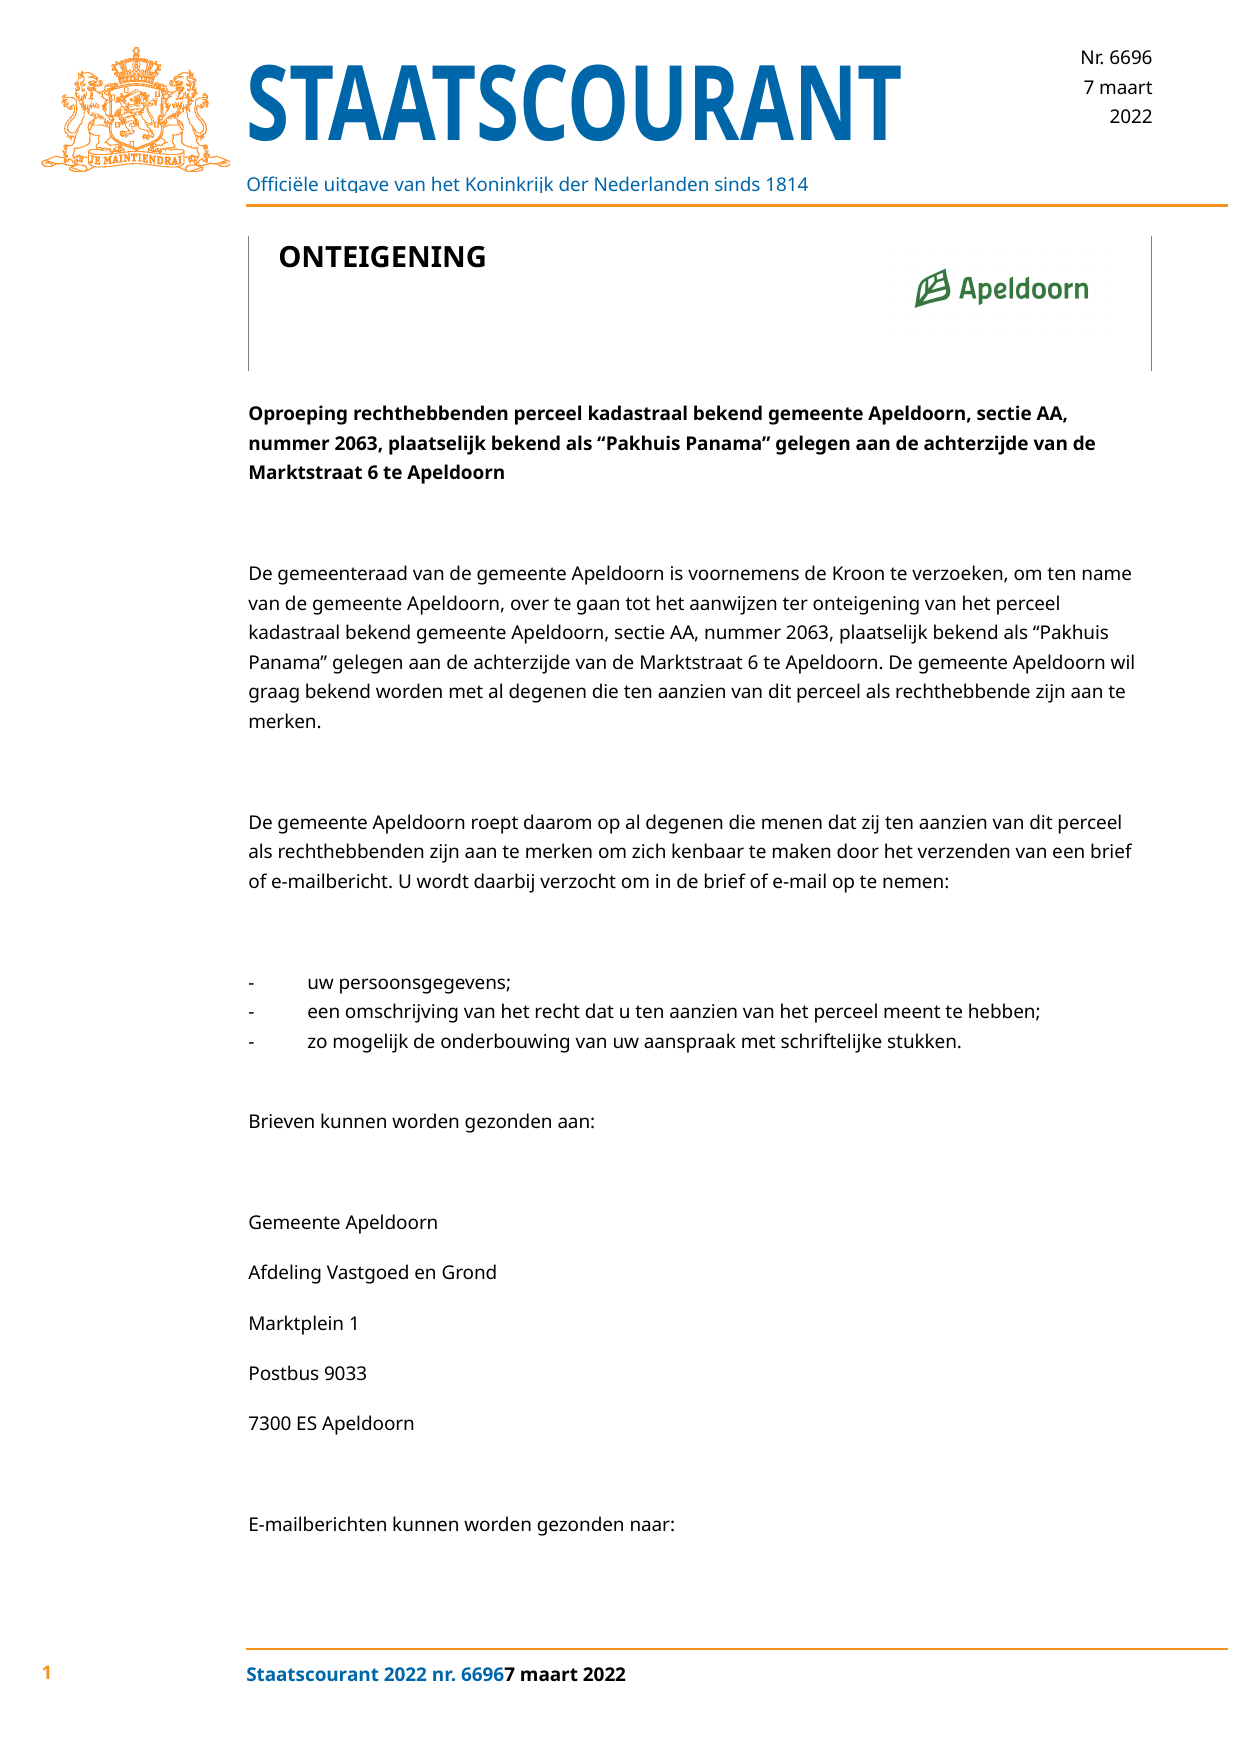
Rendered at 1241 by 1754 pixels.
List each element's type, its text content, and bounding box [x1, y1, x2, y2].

picture [41, 47, 231, 172]
text Oproeping rechthebbenden perceel kadastraal bekend gemeente Apeldoorn, sectie AA, nummer 2063, plaatselijk bekend als “Pakhuis Panama” gelegen aan de achterzijde van de Marktstraat 6 te Apeldoorn [248, 400, 1152, 485]
text Afdeling Vastgoed en Grond [248, 1259, 1152, 1285]
table_header [850, 236, 1151, 371]
text Marktplein 1 [248, 1310, 1152, 1335]
table_header ONTEIGENING [249, 236, 850, 371]
text Brieven kunnen worden gezonden aan: [248, 1108, 1152, 1134]
list een omschrijving van het recht dat u ten aanzien van het perceel meent te hebben; [248, 998, 1152, 1024]
text De gemeenteraad van de gemeente Apeldoorn is voornemens de Kroon te verzoeken, om ten name van de gemeente Apeldoorn, over te gaan tot het aanwijzen ter onteigening van het perceel kadastraal bekend gemeente Apeldoorn, sectie AA, nummer 2063, plaatselijk bekend als “Pakhuis Panama” gelegen aan de achterzijde van de Marktstraat 6 te Apeldoorn. De gemeente Apeldoorn wil graag bekend worden met al degenen die ten aanzien van dit perceel als rechthebbende zijn aan te merken. [248, 560, 1152, 734]
list uw persoonsgegevens; [248, 969, 1152, 994]
text E-mailberichten kunnen worden gezonden naar: [248, 1511, 1152, 1537]
text 7300 ES Apeldoorn [248, 1411, 1152, 1436]
list zo mogelijk de onderbouwing van uw aanspraak met schriftelijke stukken. [248, 1028, 1152, 1054]
text De gemeente Apeldoorn roept daarom op al degenen die menen dat zij ten aanzien van dit perceel als rechthebbenden zijn aan te merken om zich kenbaar te maken door het verzenden van een brief of e-mailbericht. U wordt daarbij verzocht om in de brief of e-mail op te nemen: [248, 809, 1152, 894]
picture [882, 236, 1119, 345]
text Gemeente Apeldoorn [248, 1209, 1152, 1234]
text Postbus 9033 [248, 1360, 1152, 1386]
